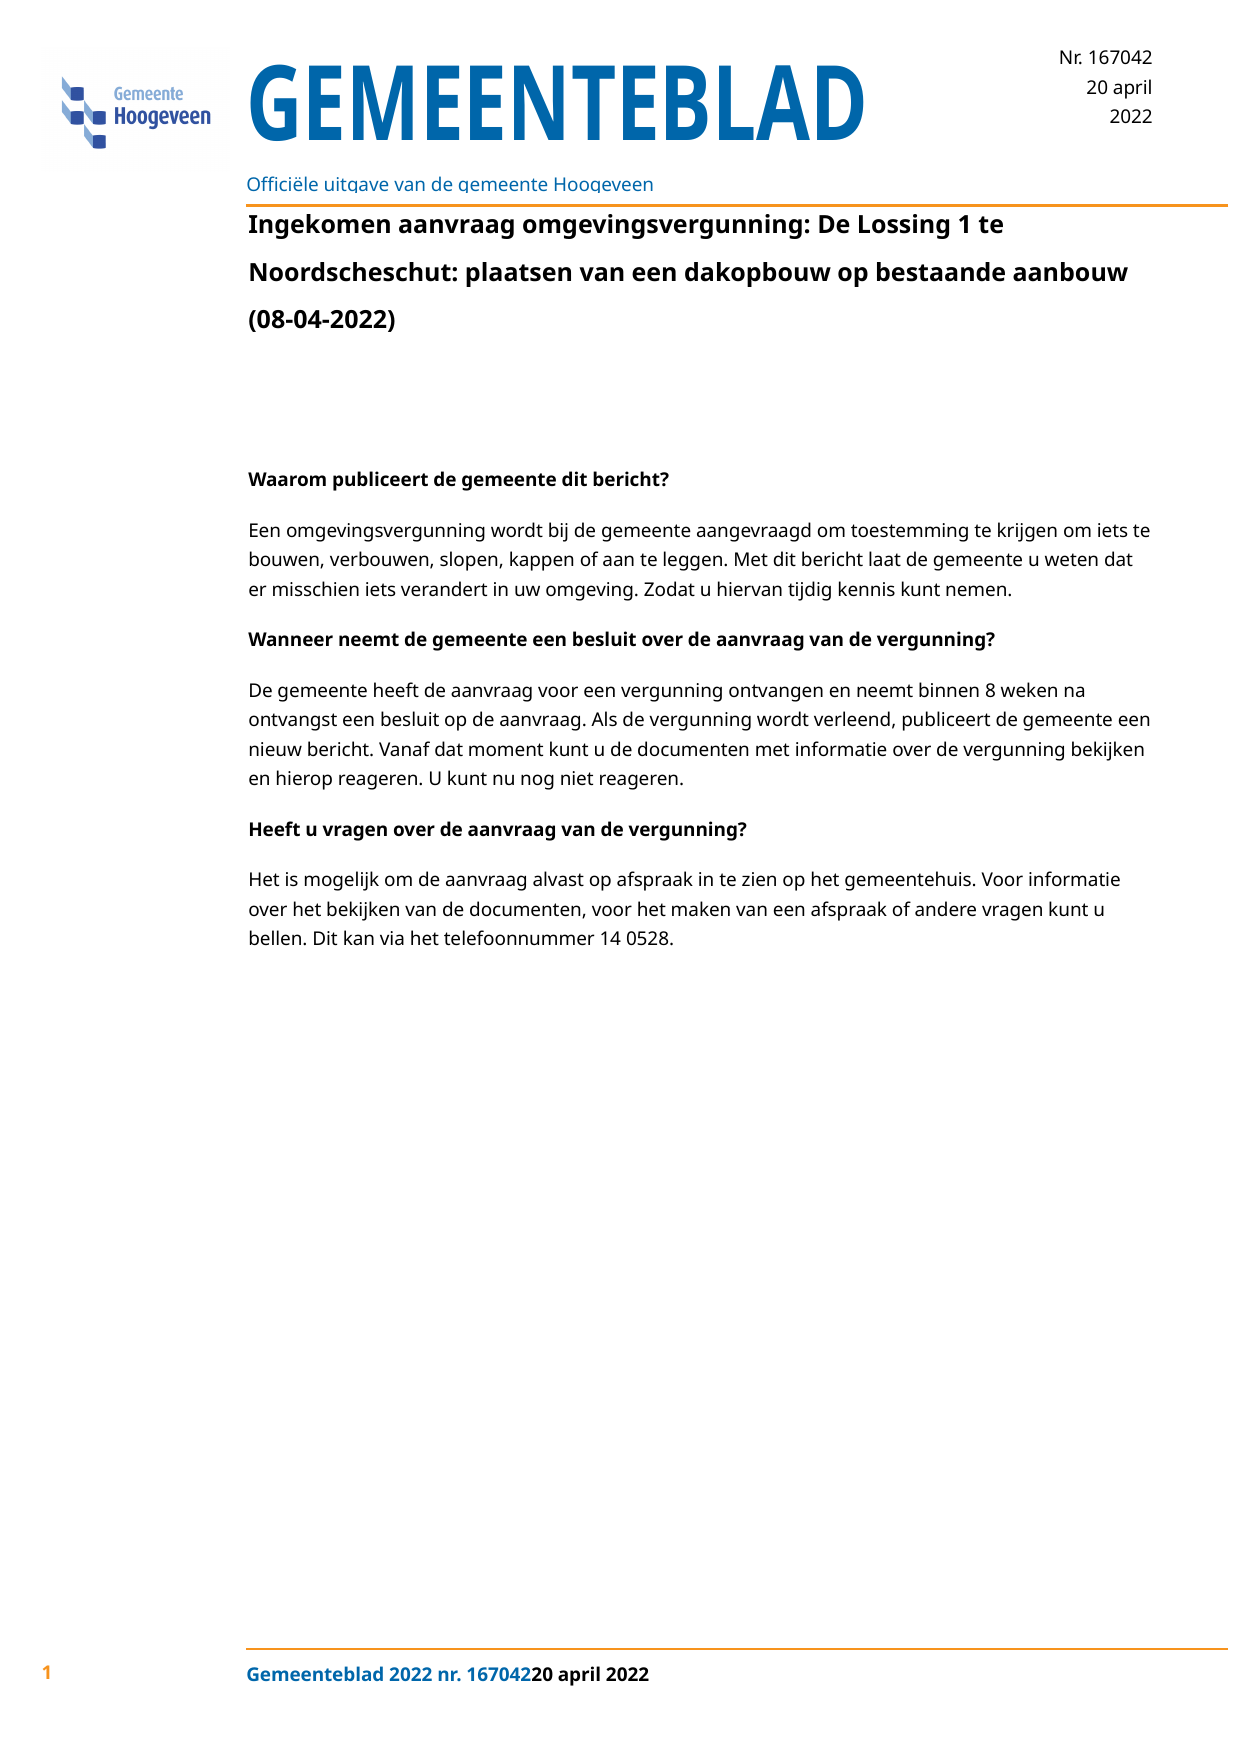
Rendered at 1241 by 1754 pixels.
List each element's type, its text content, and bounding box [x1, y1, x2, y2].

text Het is mogelijk om de aanvraag alvast op afspraak in te zien op het gemeentehuis. Voor informatie over het bekijken van de documenten, voor het maken van een afspraak of andere vragen kunt u bellen. Dit kan via het telefoonnummer 14 0528. [248, 866, 1152, 951]
text Waarom publiceert de gemeente dit bericht? [248, 466, 1152, 492]
text Wanneer neemt de gemeente een besluit over de aanvraag van de vergunning? [248, 626, 1152, 652]
picture [41, 47, 231, 172]
text Ingekomen aanvraag omgevingsvergunning: De Lossing 1 te Noordscheschut: plaatsen van een dakopbouw op bestaande aanbouw (08-04-2022) [248, 207, 1152, 336]
text Heeft u vragen over de aanvraag van de vergunning? [248, 816, 1152, 842]
text De gemeente heeft de aanvraag voor een vergunning ontvangen en neemt binnen 8 weken na ontvangst een besluit op de aanvraag. Als de vergunning wordt verleend, publiceert de gemeente een nieuw bericht. Vanaf dat moment kunt u de documenten met informatie over de vergunning bekijken en hierop reageren. U kunt nu nog niet reageren. [248, 677, 1152, 791]
text Een omgevingsvergunning wordt bij de gemeente aangevraagd om toestemming te krijgen om iets te bouwen, verbouwen, slopen, kappen of aan te leggen. Met dit bericht laat de gemeente u weten dat er misschien iets verandert in uw omgeving. Zodat u hiervan tijdig kennis kunt nemen. [248, 517, 1152, 602]
